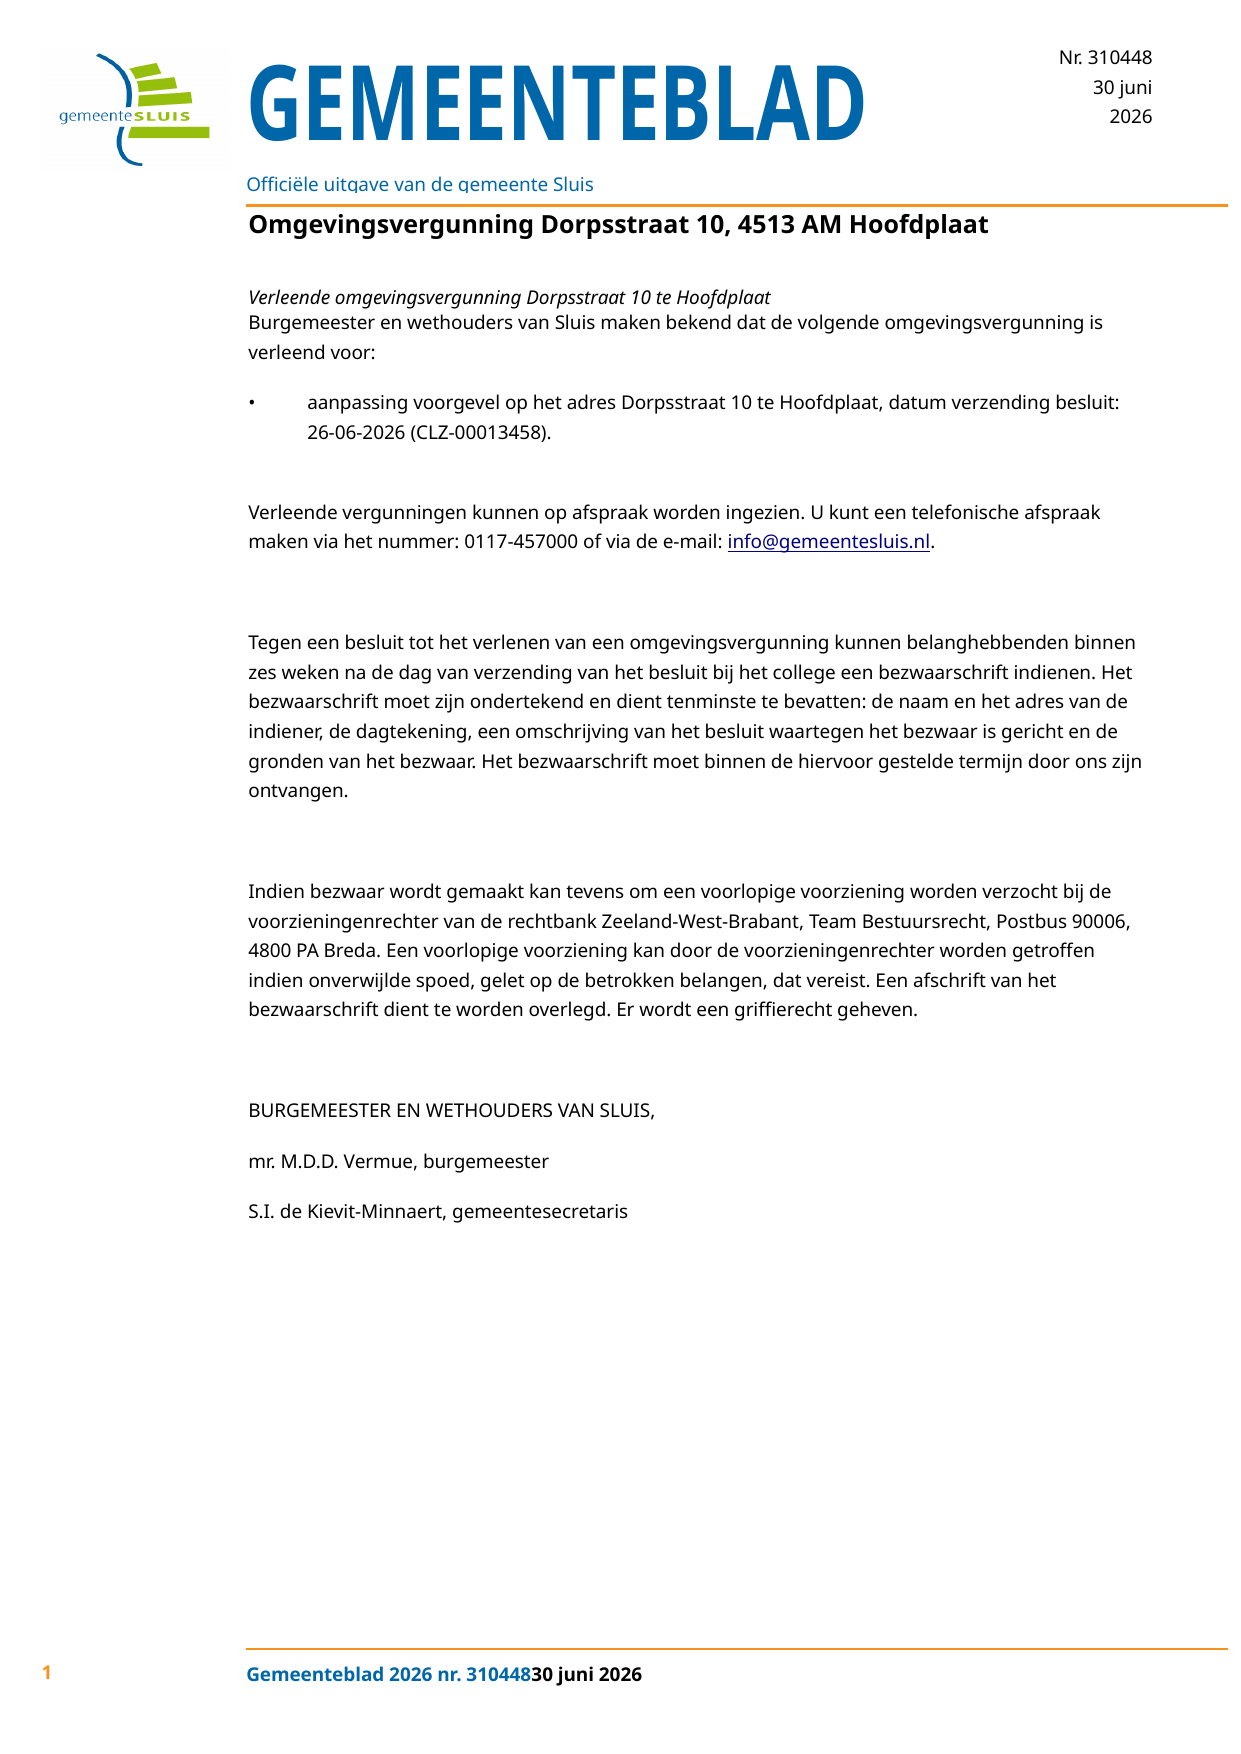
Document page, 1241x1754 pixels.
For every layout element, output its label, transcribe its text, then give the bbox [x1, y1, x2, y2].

picture [41, 47, 231, 172]
list aanpassing voorgevel op het adres Dorpsstraat 10 te Hoofdplaat, datum verzending besluit: 26-06-2026 (CLZ-00013458). [248, 389, 1152, 445]
text Burgemeester en wethouders van Sluis maken bekend dat de volgende omgevingsvergunning is verleend voor: [248, 309, 1152, 365]
text BURGEMEESTER EN WETHOUDERS VAN SLUIS, [248, 1097, 1152, 1123]
text mr. M.D.D. Vermue, burgemeester [248, 1148, 1152, 1174]
text Verleende vergunningen kunnen op afspraak worden ingezien. U kunt een telefonische afspraak maken via het nummer: 0117-457000 of via de e-mail: info@gemeentesluis.nl. [248, 499, 1152, 554]
text Indien bezwaar wordt gemaakt kan tevens om een voorlopige voorziening worden verzocht bij de voorzieningenrechter van de rechtbank Zeeland-West-Brabant, Team Bestuursrecht, Postbus 90006, 4800 PA Breda. Een voorlopige voorziening kan door de voorzieningenrechter worden getroffen indien onverwijlde spoed, gelet op de betrokken belangen, dat vereist. Een afschrift van het bezwaarschrift dient te worden overlegd. Er wordt een griffierecht geheven. [248, 878, 1152, 1022]
text Omgevingsvergunning Dorpsstraat 10, 4513 AM Hoofdplaat [248, 207, 1152, 241]
text S.I. de Kievit-Minnaert, gemeentesecretaris [248, 1198, 1152, 1224]
text Verleende omgevingsvergunning Dorpsstraat 10 te Hoofdplaat [248, 284, 1152, 309]
text Tegen een besluit tot het verlenen van een omgevingsvergunning kunnen belanghebbenden binnen zes weken na de dag van verzending van het besluit bij het college een bezwaarschrift indienen. Het bezwaarschrift moet zijn ondertekend en dient tenminste te bevatten: de naam en het adres van de indiener, de dagtekening, een omschrijving van het besluit waartegen het bezwaar is gericht en de gronden van het bezwaar. Het bezwaarschrift moet binnen de hiervoor gestelde termijn door ons zijn ontvangen. [248, 629, 1152, 803]
